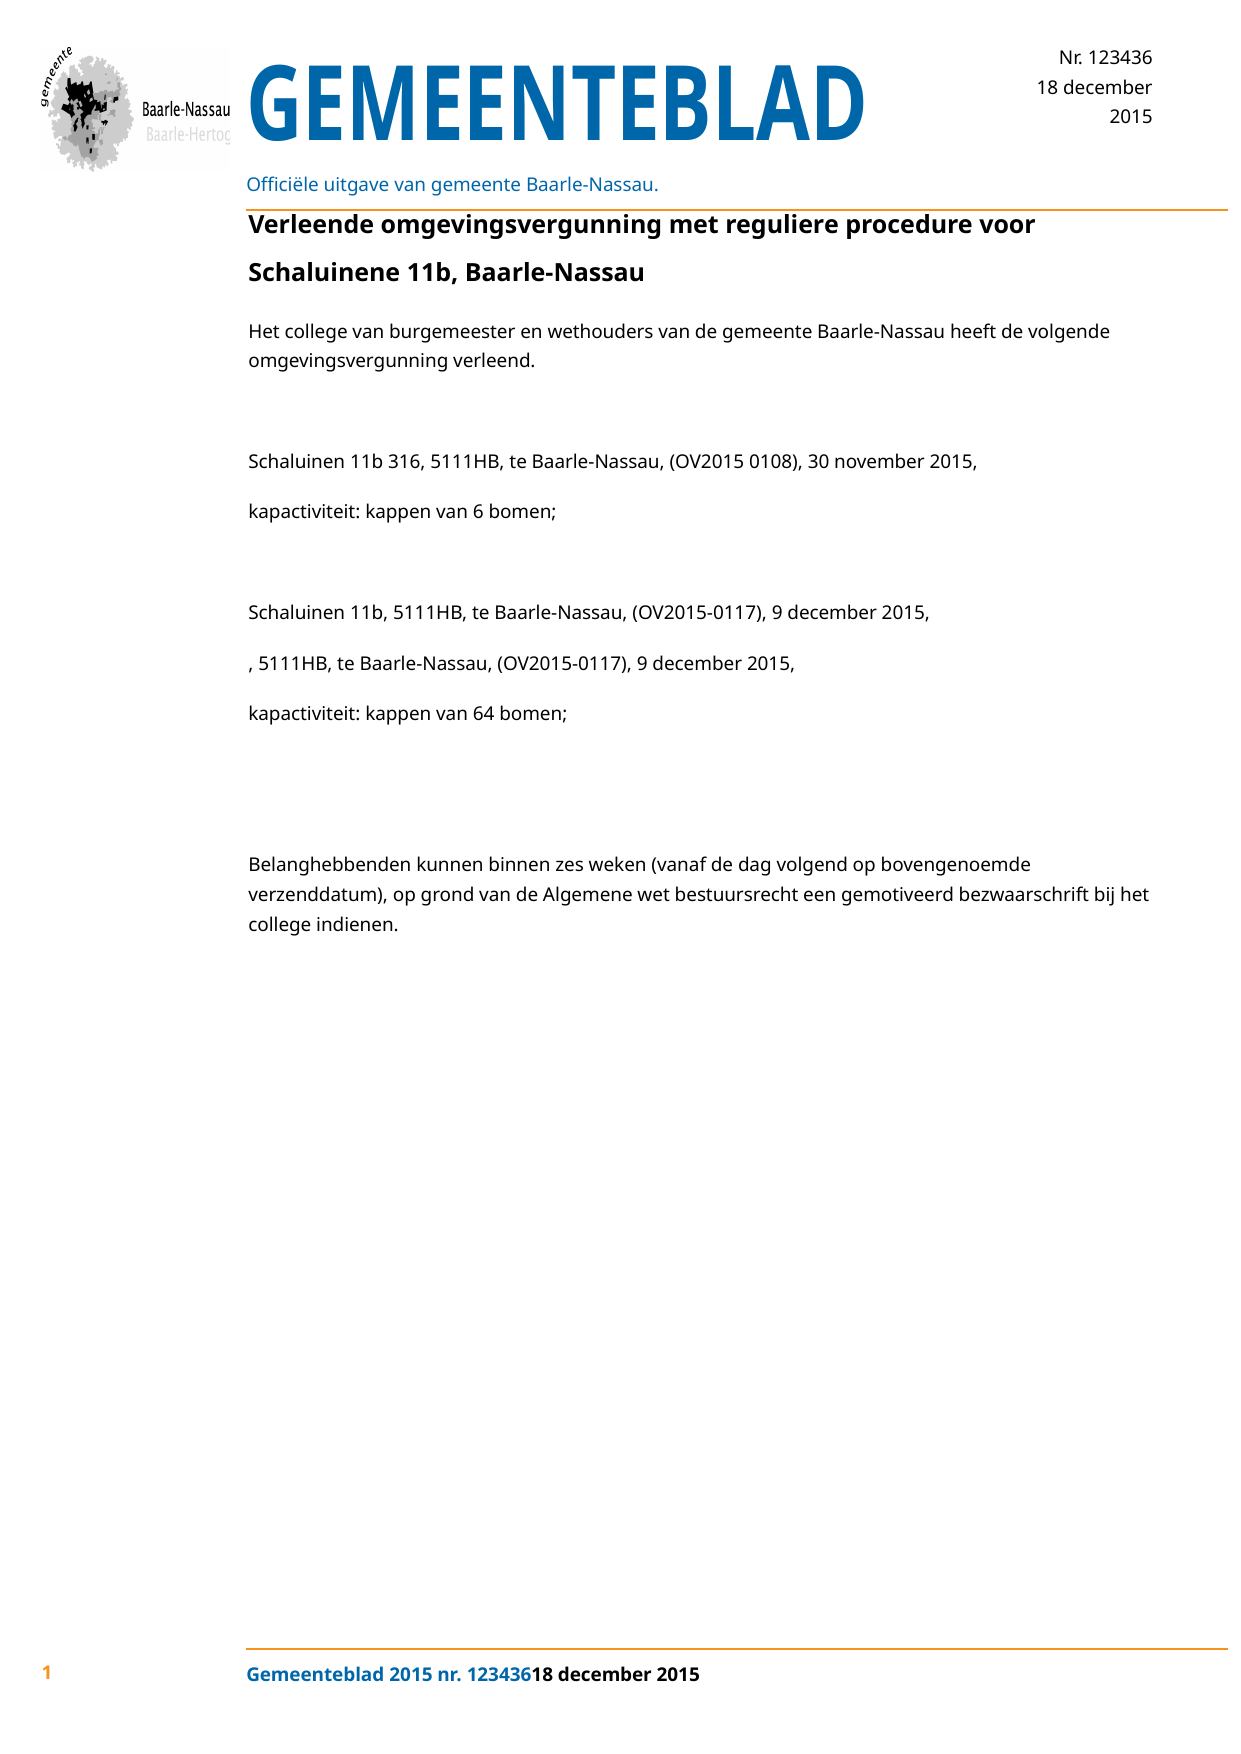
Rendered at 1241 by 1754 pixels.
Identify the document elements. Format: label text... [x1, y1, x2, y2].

text kapactiviteit: kappen van 64 bomen; [248, 700, 1152, 726]
text Verleende omgevingsvergunning met reguliere procedure voor Schaluinene 11b, Baarle-Nassau [248, 211, 1152, 288]
text kapactiviteit: kappen van 6 bomen; [248, 499, 1152, 524]
text Schaluinen 11b, 5111HB, te Baarle-Nassau, (OV2015-0117), 9 december 2015, [248, 599, 1152, 625]
picture [41, 47, 231, 172]
text Belanghebbenden kunnen binnen zes weken (vanaf de dag volgend op bovengenoemde verzenddatum), op grond van de Algemene wet bestuursrecht een gemotiveerd bezwaarschrift bij het college indienen. [248, 852, 1152, 937]
text Schaluinen 11b 316, 5111HB, te Baarle-Nassau, (OV2015 0108), 30 november 2015, [248, 448, 1152, 474]
text , 5111HB, te Baarle-Nassau, (OV2015-0117), 9 december 2015, [248, 650, 1152, 676]
text Het college van burgemeester en wethouders van de gemeente Baarle-Nassau heeft de volgende omgevingsvergunning verleend. [248, 318, 1152, 373]
